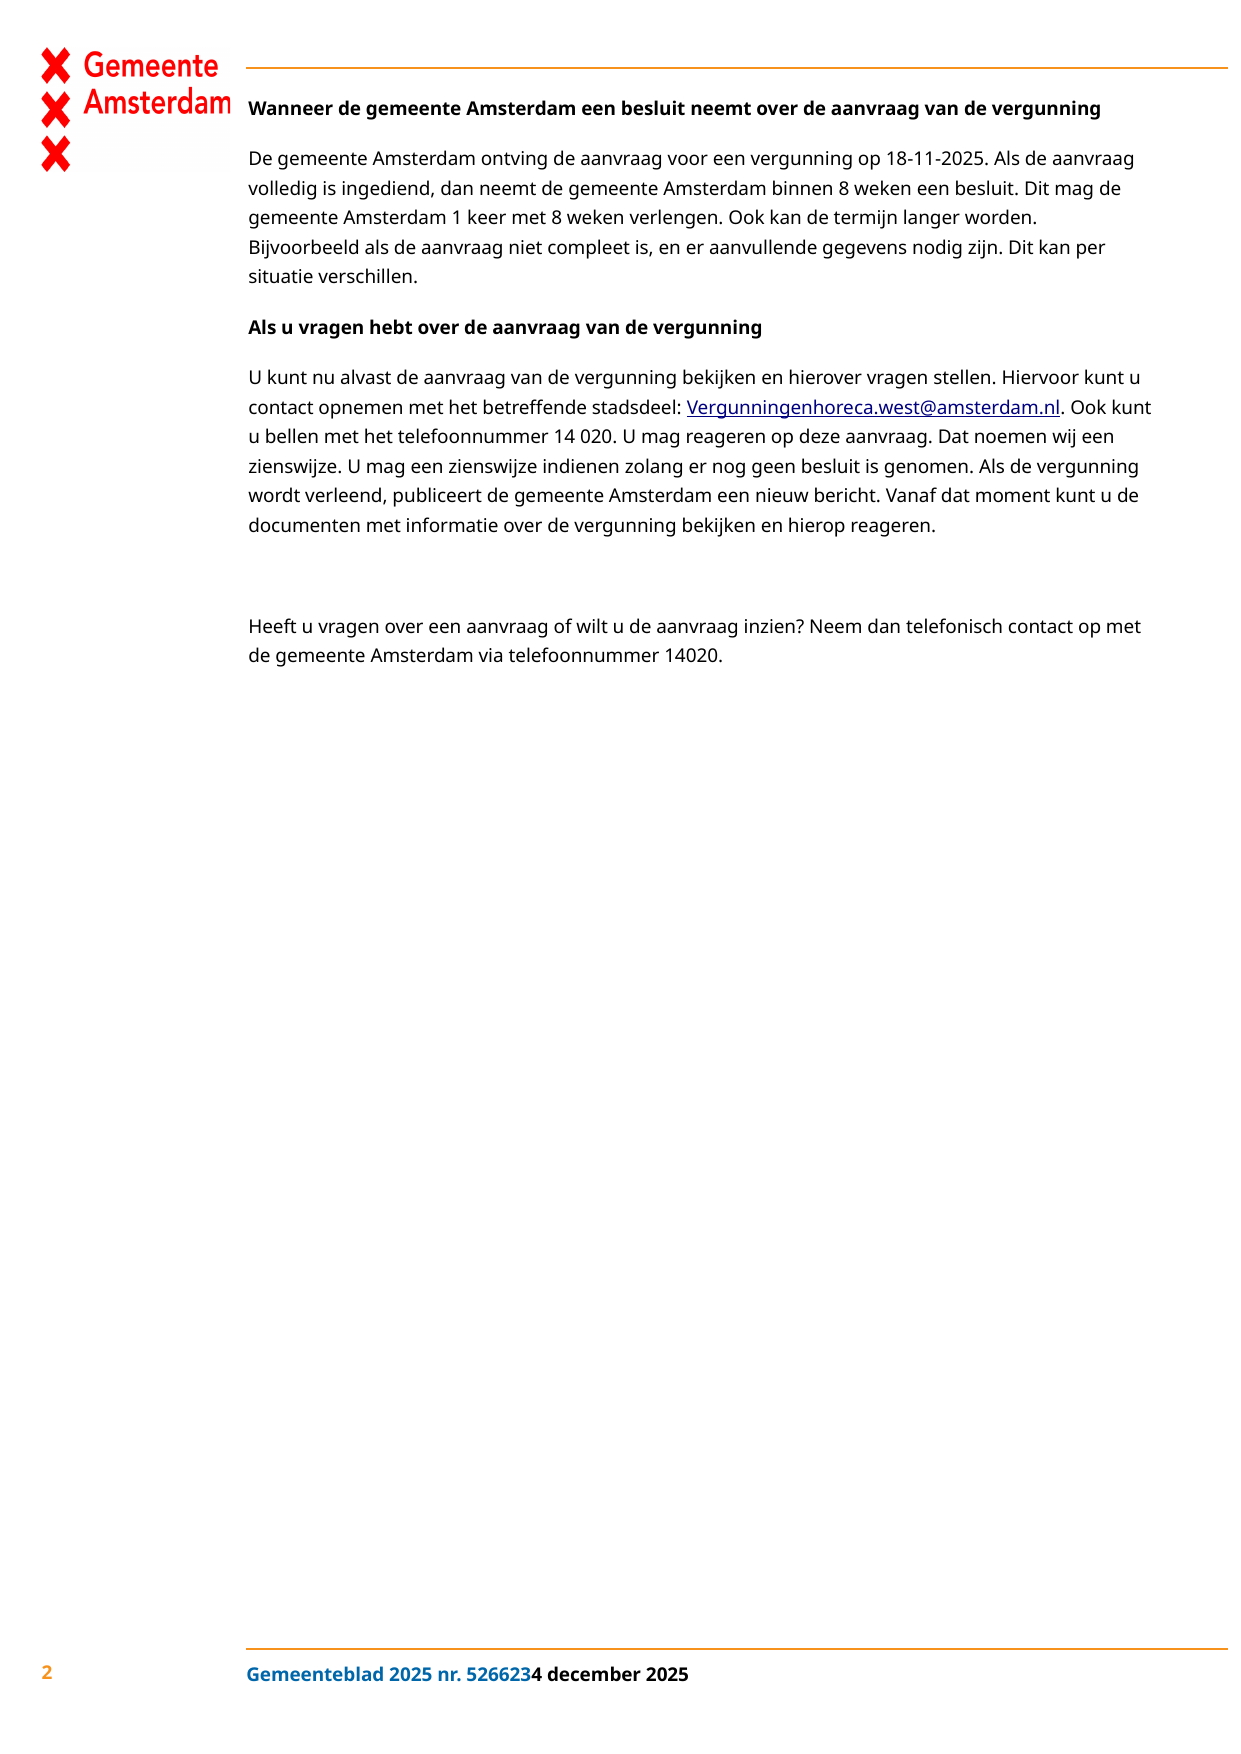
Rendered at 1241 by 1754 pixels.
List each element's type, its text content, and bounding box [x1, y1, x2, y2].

text U kunt nu alvast de aanvraag van de vergunning bekijken en hierover vragen stellen. Hiervoor kunt u contact opnemen met het betreffende stadsdeel: Vergunningenhoreca.west@amsterdam.nl. Ook kunt u bellen met het telefoonnummer 14 020. U mag reageren op deze aanvraag. Dat noemen wij een zienswijze. U mag een zienswijze indienen zolang er nog geen besluit is genomen. Als de vergunning wordt verleend, publiceert de gemeente Amsterdam een nieuw bericht. Vanaf dat moment kunt u de documenten met informatie over de vergunning bekijken en hierop reageren. [248, 364, 1152, 538]
picture [41, 47, 231, 172]
text Wanneer de gemeente Amsterdam een besluit neemt over de aanvraag van de vergunning [248, 95, 1152, 121]
text Als u vragen hebt over de aanvraag van de vergunning [248, 314, 1152, 340]
text De gemeente Amsterdam ontving de aanvraag voor een vergunning op 18-11-2025. Als de aanvraag volledig is ingediend, dan neemt de gemeente Amsterdam binnen 8 weken een besluit. Dit mag de gemeente Amsterdam 1 keer met 8 weken verlengen. Ook kan de termijn langer worden. Bijvoorbeeld als de aanvraag niet compleet is, en er aanvullende gegevens nodig zijn. Dit kan per situatie verschillen. [248, 145, 1152, 289]
text Heeft u vragen over een aanvraag of wilt u de aanvraag inzien? Neem dan telefonisch contact op met de gemeente Amsterdam via telefoonnummer 14020. [248, 613, 1152, 668]
